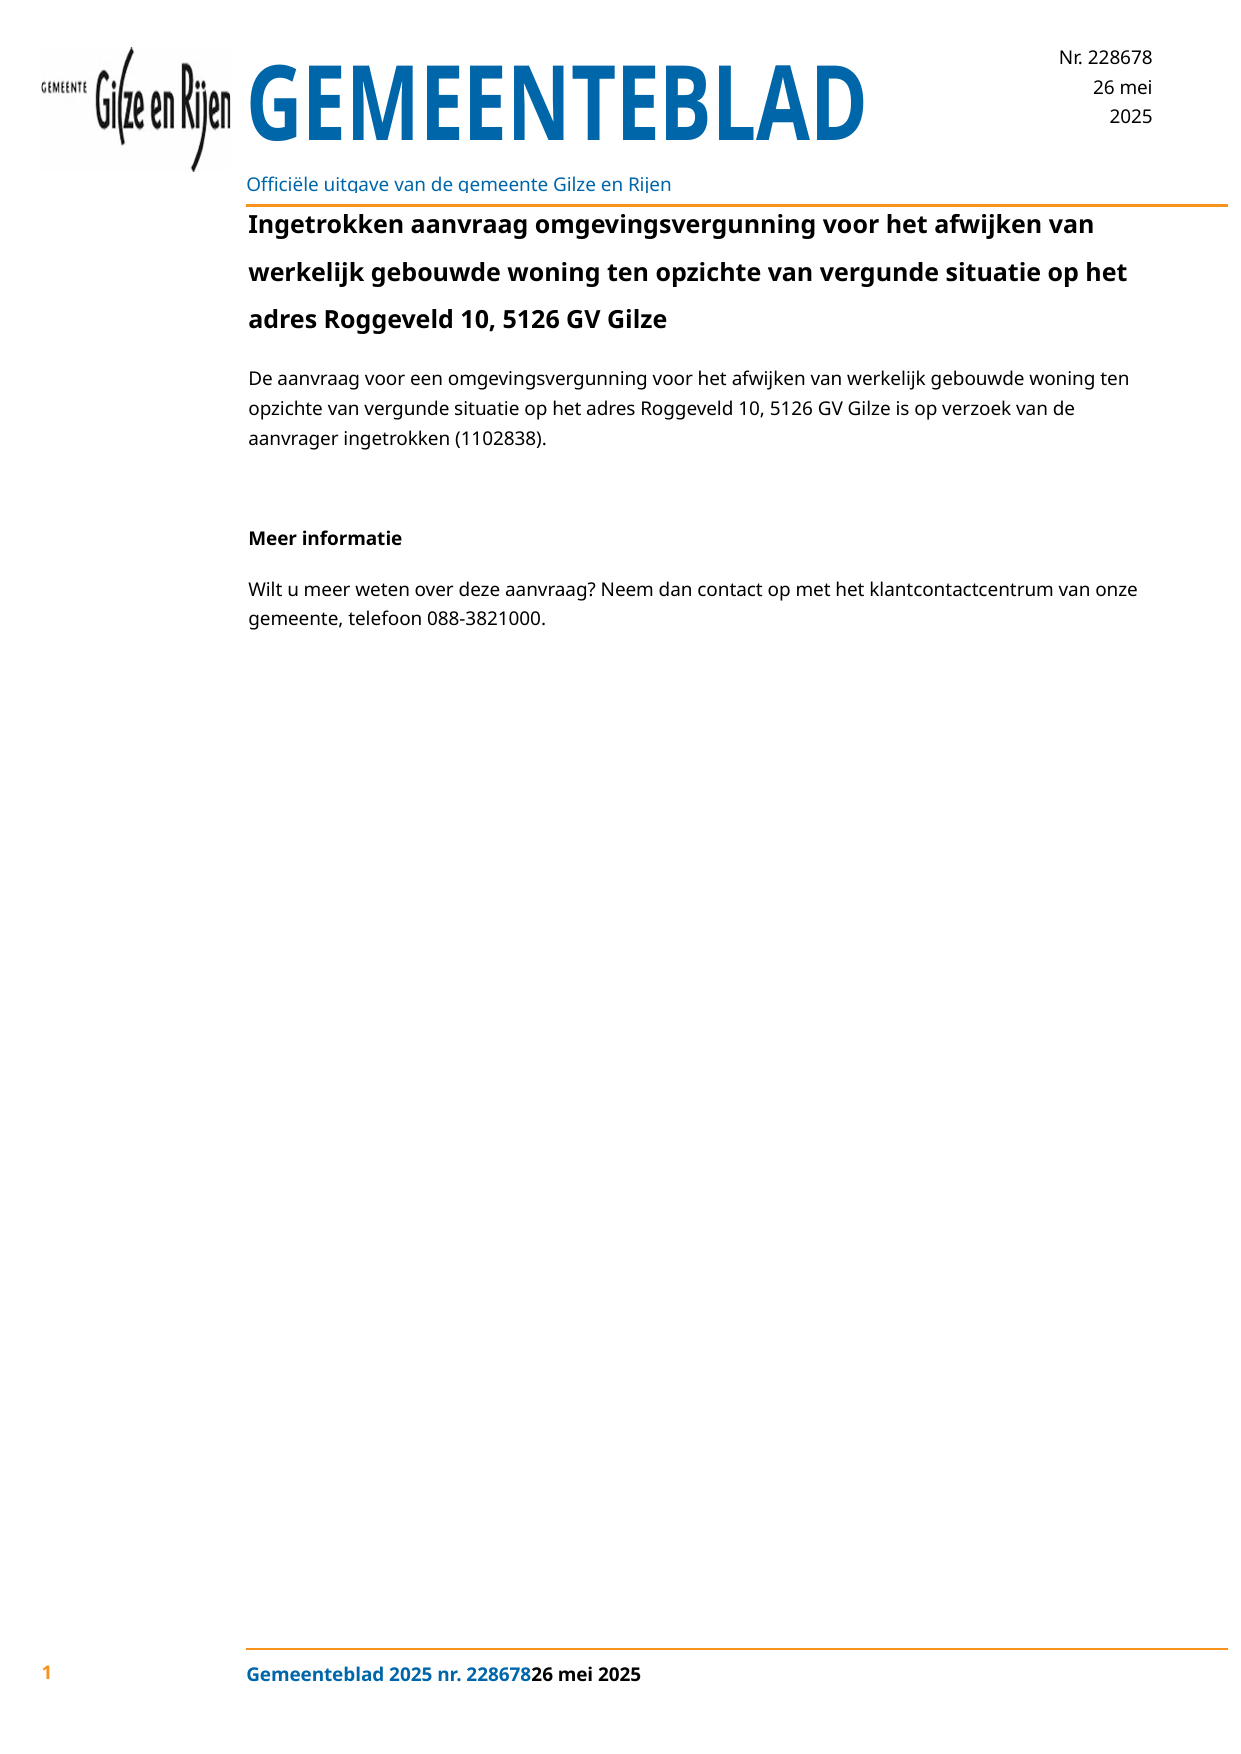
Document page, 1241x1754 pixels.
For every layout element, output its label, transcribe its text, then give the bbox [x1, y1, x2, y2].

text Wilt u meer weten over deze aanvraag? Neem dan contact op met het klantcontactcentrum van onze gemeente, telefoon 088-3821000. [248, 576, 1152, 631]
text Ingetrokken aanvraag omgevingsvergunning voor het afwijken van werkelijk gebouwde woning ten opzichte van vergunde situatie op het adres Roggeveld 10, 5126 GV Gilze [248, 207, 1152, 336]
text De aanvraag voor een omgevingsvergunning voor het afwijken van werkelijk gebouwde woning ten opzichte van vergunde situatie op het adres Roggeveld 10, 5126 GV Gilze is op verzoek van de aanvrager ingetrokken (1102838). [248, 366, 1152, 450]
picture [41, 47, 231, 172]
text Meer informatie [248, 526, 1152, 551]
